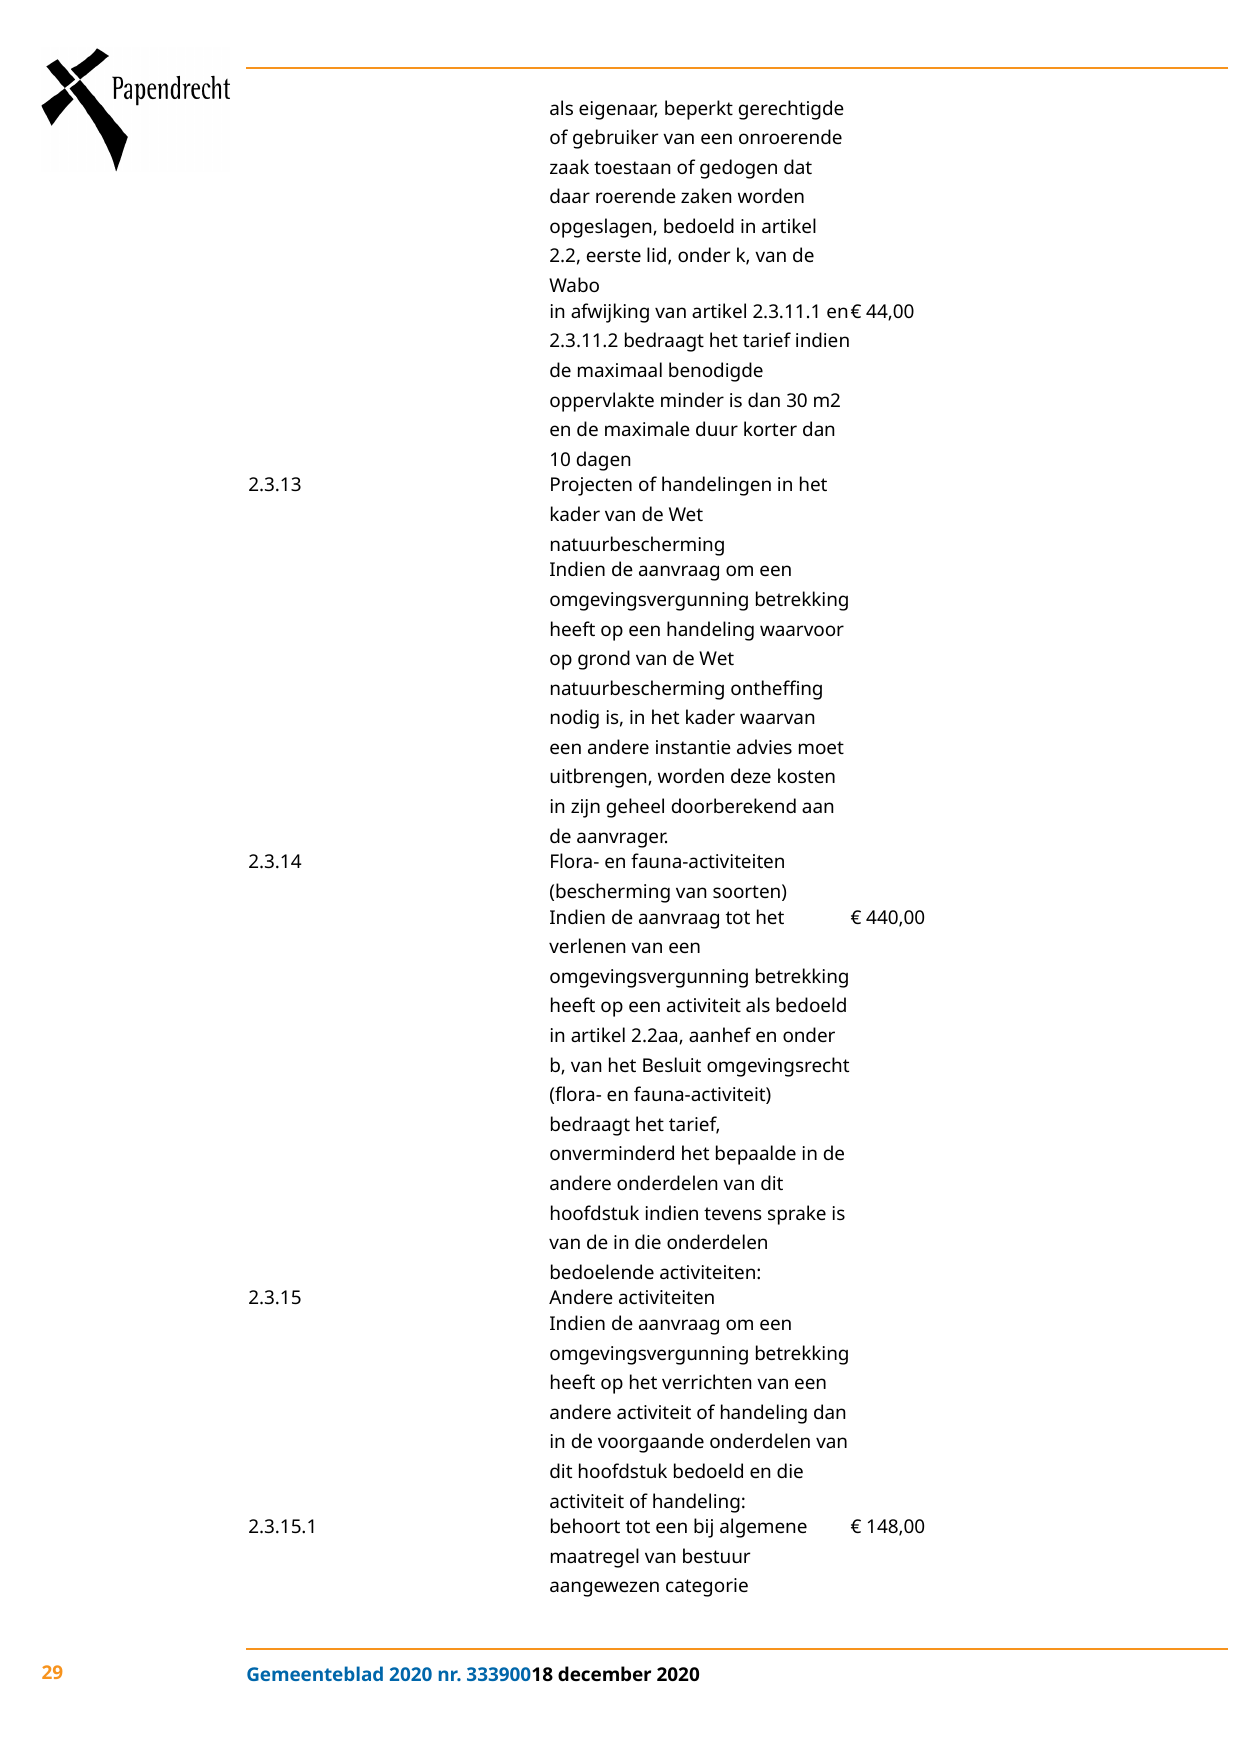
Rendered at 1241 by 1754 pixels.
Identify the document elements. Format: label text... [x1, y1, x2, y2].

table_cell behoort tot een bij algemene maatregel van bestuur aangewezen categorie [549, 1514, 850, 1598]
table_cell € 44,00 [850, 298, 1152, 472]
table_cell [248, 298, 549, 472]
table_cell 2.3.14 [248, 849, 549, 904]
table_cell Projecten of handelingen in het kader van de Wet natuurbescherming [549, 472, 850, 557]
table_cell als eigenaar, beperkt gerechtigde of gebruiker van een onroerende zaak toestaan of gedogen dat daar roerende zaken worden opgeslagen, bedoeld in artikel 2.2, eerste lid, onder k, van de Wabo [549, 95, 850, 298]
table_cell [248, 95, 549, 298]
table_cell € 440,00 [850, 904, 1152, 1284]
table_cell [850, 849, 1152, 904]
picture [41, 47, 231, 172]
table_cell Andere activiteiten [549, 1285, 850, 1310]
table_cell 2.3.15 [248, 1285, 549, 1310]
table_cell 2.3.15.1 [248, 1514, 549, 1598]
table_cell Indien de aanvraag om een omgevingsvergunning betrekking heeft op een handeling waarvoor op grond van de Wet natuurbescherming ontheffing nodig is, in het kader waarvan een andere instantie advies moet uitbrengen, worden deze kosten in zijn geheel doorberekend aan de aanvrager. [549, 557, 850, 848]
table_cell [850, 557, 1152, 848]
table_cell Indien de aanvraag tot het verlenen van een omgevingsvergunning betrekking heeft op een activiteit als bedoeld in artikel 2.2aa, aanhef en onder b, van het Besluit omgevingsrecht (flora- en fauna-activiteit) bedraagt het tarief, onverminderd het bepaalde in de andere onderdelen van dit hoofdstuk indien tevens sprake is van de in die onderdelen bedoelende activiteiten: [549, 904, 850, 1284]
table_cell [850, 1285, 1152, 1310]
table_cell [248, 557, 549, 848]
table_cell Indien de aanvraag om een omgevingsvergunning betrekking heeft op het verrichten van een andere activiteit of handeling dan in de voorgaande onderdelen van dit hoofdstuk bedoeld en die activiteit of handeling: [549, 1310, 850, 1513]
table_cell 2.3.13 [248, 472, 549, 557]
table_cell [248, 1310, 549, 1513]
table_cell in afwijking van artikel 2.3.11.1 en 2.3.11.2 bedraagt het tarief indien de maximaal benodigde oppervlakte minder is dan 30 m2 en de maximale duur korter dan 10 dagen [549, 298, 850, 472]
table_cell [850, 95, 1152, 298]
table_cell [850, 472, 1152, 557]
table_cell € 148,00 [850, 1514, 1152, 1598]
table_cell [248, 904, 549, 1284]
table_cell [850, 1310, 1152, 1513]
table_cell Flora- en fauna-activiteiten (bescherming van soorten) [549, 849, 850, 904]
